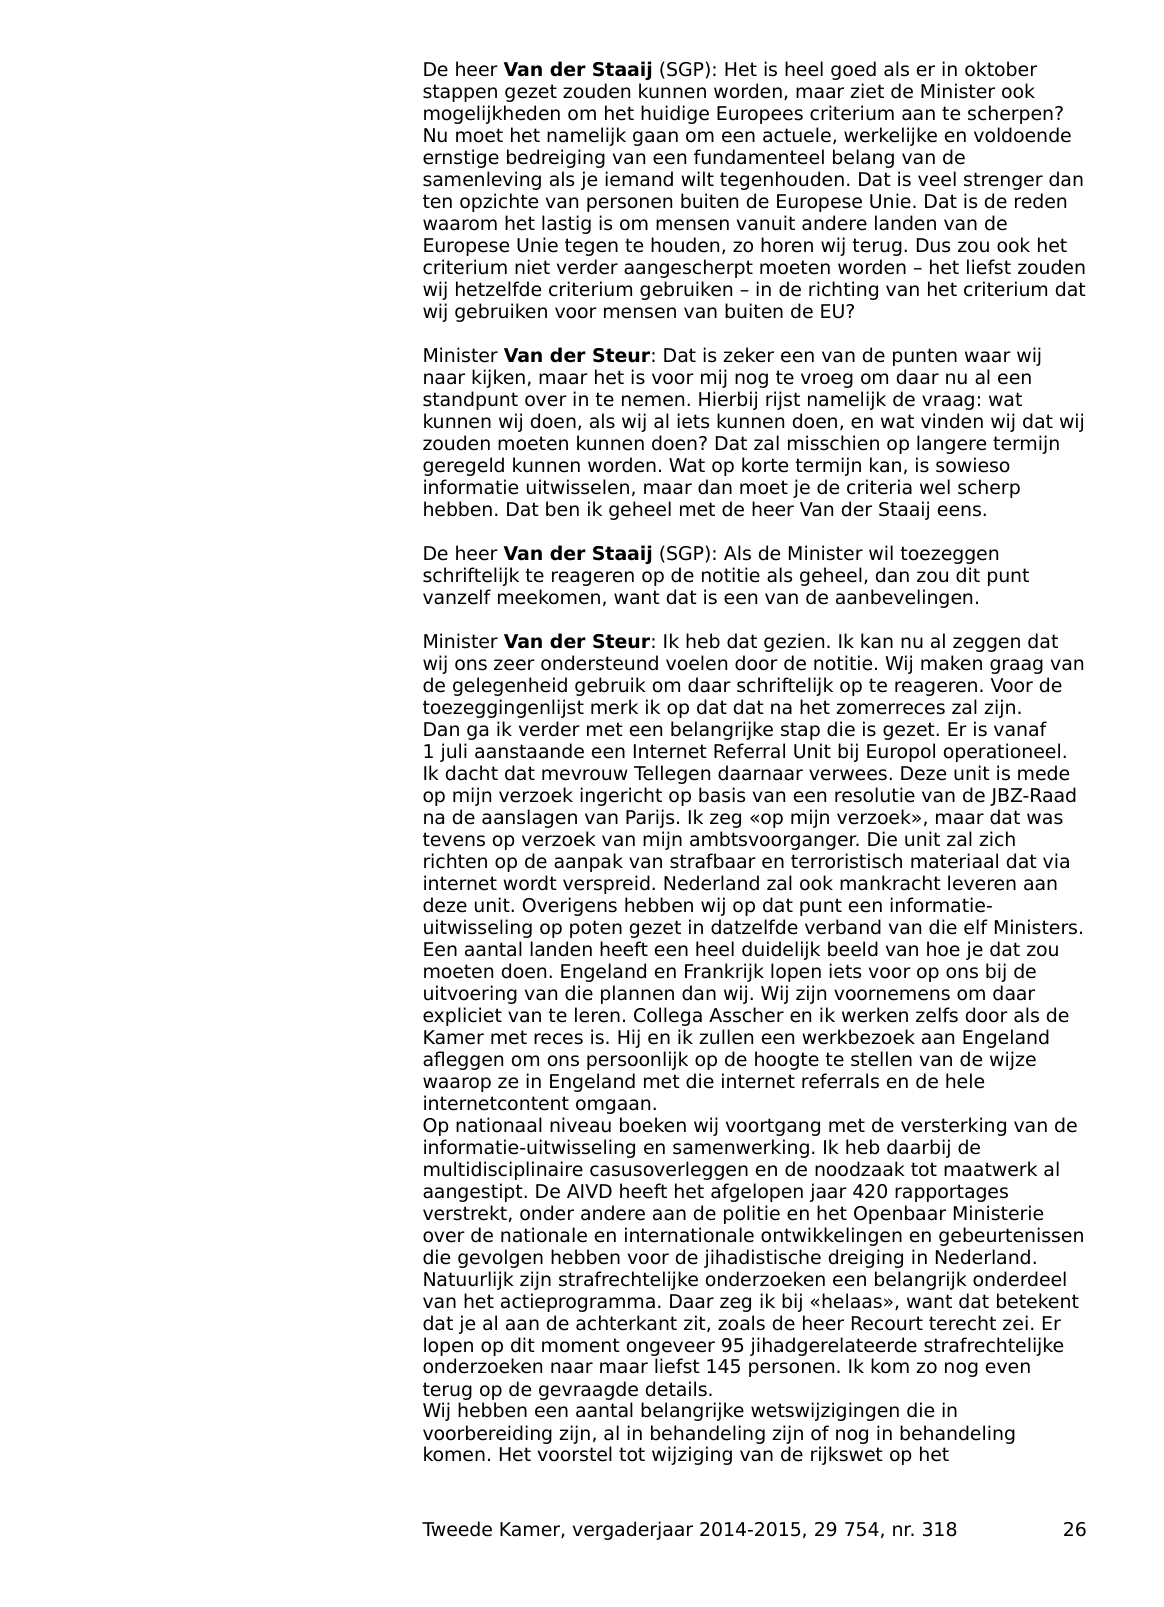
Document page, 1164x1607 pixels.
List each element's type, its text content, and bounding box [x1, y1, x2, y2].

text Minister Van der Steur: Dat is zeker een van de punten waar wij naar kijken, maar het is voor mij nog te vroeg om daar nu al een standpunt over in te nemen. Hierbij rijst namelijk de vraag: wat kunnen wij doen, als wij al iets kunnen doen, en wat vinden wij dat wij zouden moeten kunnen doen? Dat zal misschien op langere termijn geregeld kunnen worden. Wat op korte termijn kan, is sowieso informatie uitwisselen, maar dan moet je de criteria wel scherp hebben. Dat ben ik geheel met de heer Van der Staaij eens. [422, 345, 1087, 521]
text Op nationaal niveau boeken wij voortgang met de versterking van de informatie-uitwisseling en samenwerking. Ik heb daarbij de multidisciplinaire casusoverleggen en de noodzaak tot maatwerk al aangestipt. De AIVD heeft het afgelopen jaar 420 rapportages verstrekt, onder andere aan de politie en het Openbaar Ministerie over de nationale en internationale ontwikkelingen en gebeurtenissen die gevolgen hebben voor de jihadistische dreiging in Nederland. Natuurlijk zijn strafrechtelijke onderzoeken een belangrijk onderdeel van het actieprogramma. Daar zeg ik bij «helaas», want dat betekent dat je al aan de achterkant zit, zoals de heer Recourt terecht zei. Er lopen op dit moment ongeveer 95 jihadgerelateerde strafrechtelijke onderzoeken naar maar liefst 145 personen. Ik kom zo nog even terug op de gevraagde details. [422, 1115, 1087, 1400]
text Wij hebben een aantal belangrijke wetswijzigingen die in voorbereiding zijn, al in behandeling zijn of nog in behandeling komen. Het voorstel tot wijziging van de rijkswet op het [422, 1400, 1087, 1466]
text De heer Van der Staaij (SGP): Het is heel goed als er in oktober stappen gezet zouden kunnen worden, maar ziet de Minister ook mogelijkheden om het huidige Europees criterium aan te scherpen? Nu moet het namelijk gaan om een actuele, werkelijke en voldoende ernstige bedreiging van een fundamenteel belang van de samenleving als je iemand wilt tegenhouden. Dat is veel strenger dan ten opzichte van personen buiten de Europese Unie. Dat is de reden waarom het lastig is om mensen vanuit andere landen van de Europese Unie tegen te houden, zo horen wij terug. Dus zou ook het criterium niet verder aangescherpt moeten worden – het liefst zouden wij hetzelfde criterium gebruiken – in de richting van het criterium dat wij gebruiken voor mensen van buiten de EU? [422, 59, 1087, 323]
text Minister Van der Steur: Ik heb dat gezien. Ik kan nu al zeggen dat wij ons zeer ondersteund voelen door de notitie. Wij maken graag van de gelegenheid gebruik om daar schriftelijk op te reageren. Voor de toezeggingenlijst merk ik op dat dat na het zomerreces zal zijn. [422, 631, 1087, 719]
text De heer Van der Staaij (SGP): Als de Minister wil toezeggen schriftelijk te reageren op de notitie als geheel, dan zou dit punt vanzelf meekomen, want dat is een van de aanbevelingen. [422, 543, 1087, 609]
text Dan ga ik verder met een belangrijke stap die is gezet. Er is vanaf 1 juli aanstaande een Internet Referral Unit bij Europol operationeel. Ik dacht dat mevrouw Tellegen daarnaar verwees. Deze unit is mede op mijn verzoek ingericht op basis van een resolutie van de JBZ-Raad na de aanslagen van Parijs. Ik zeg «op mijn verzoek», maar dat was tevens op verzoek van mijn ambtsvoorganger. Die unit zal zich richten op de aanpak van strafbaar en terroristisch materiaal dat via internet wordt verspreid. Nederland zal ook mankracht leveren aan deze unit. Overigens hebben wij op dat punt een informatie-uitwisseling op poten gezet in datzelfde verband van die elf Ministers. Een aantal landen heeft een heel duidelijk beeld van hoe je dat zou moeten doen. Engeland en Frankrijk lopen iets voor op ons bij de uitvoering van die plannen dan wij. Wij zijn voornemens om daar expliciet van te leren. Collega Asscher en ik werken zelfs door als de Kamer met reces is. Hij en ik zullen een werkbezoek aan Engeland afleggen om ons persoonlijk op de hoogte te stellen van de wijze waarop ze in Engeland met die internet referrals en de hele internetcontent omgaan. [422, 719, 1087, 1115]
